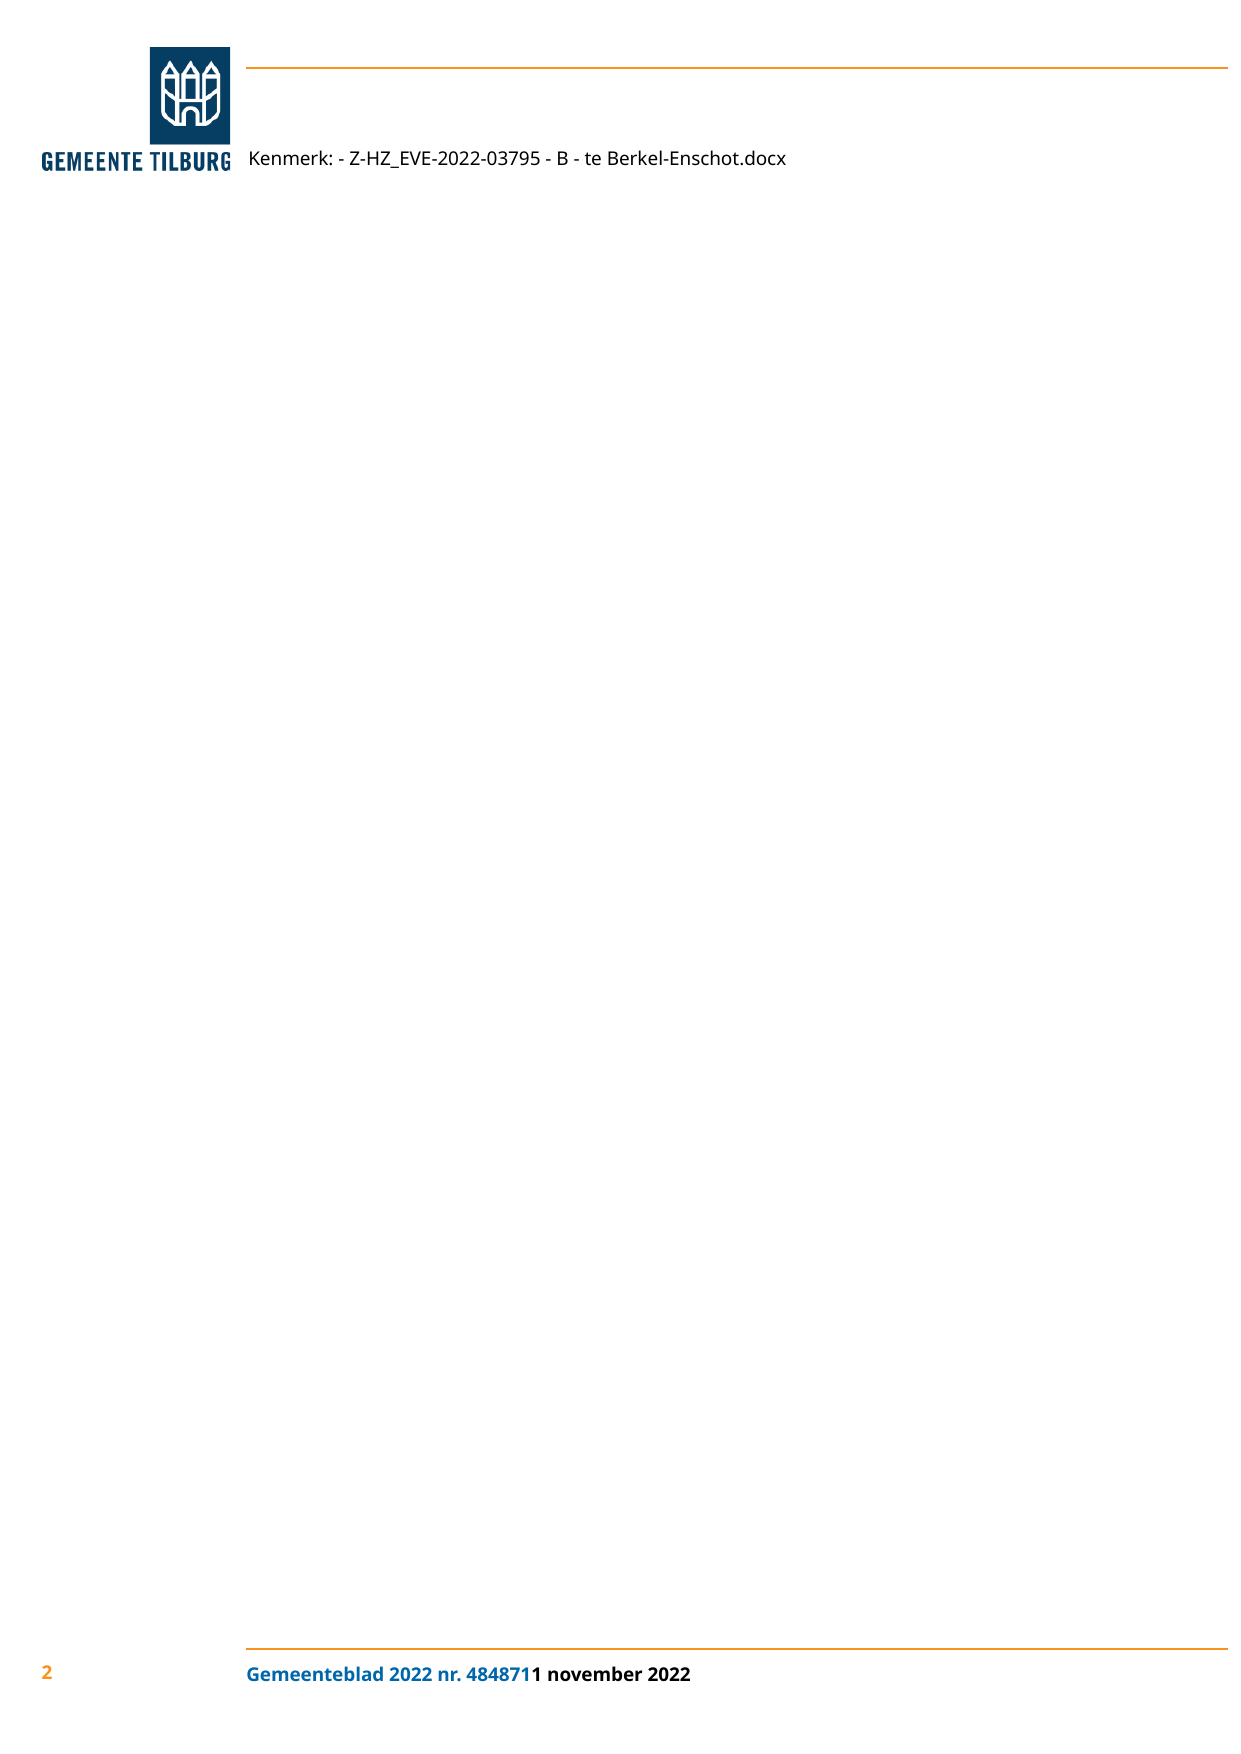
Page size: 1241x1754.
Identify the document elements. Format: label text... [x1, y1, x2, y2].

text Kenmerk: - Z-HZ_EVE-2022-03795 - B - te Berkel-Enschot.docx [248, 145, 1152, 171]
picture [41, 47, 231, 172]
